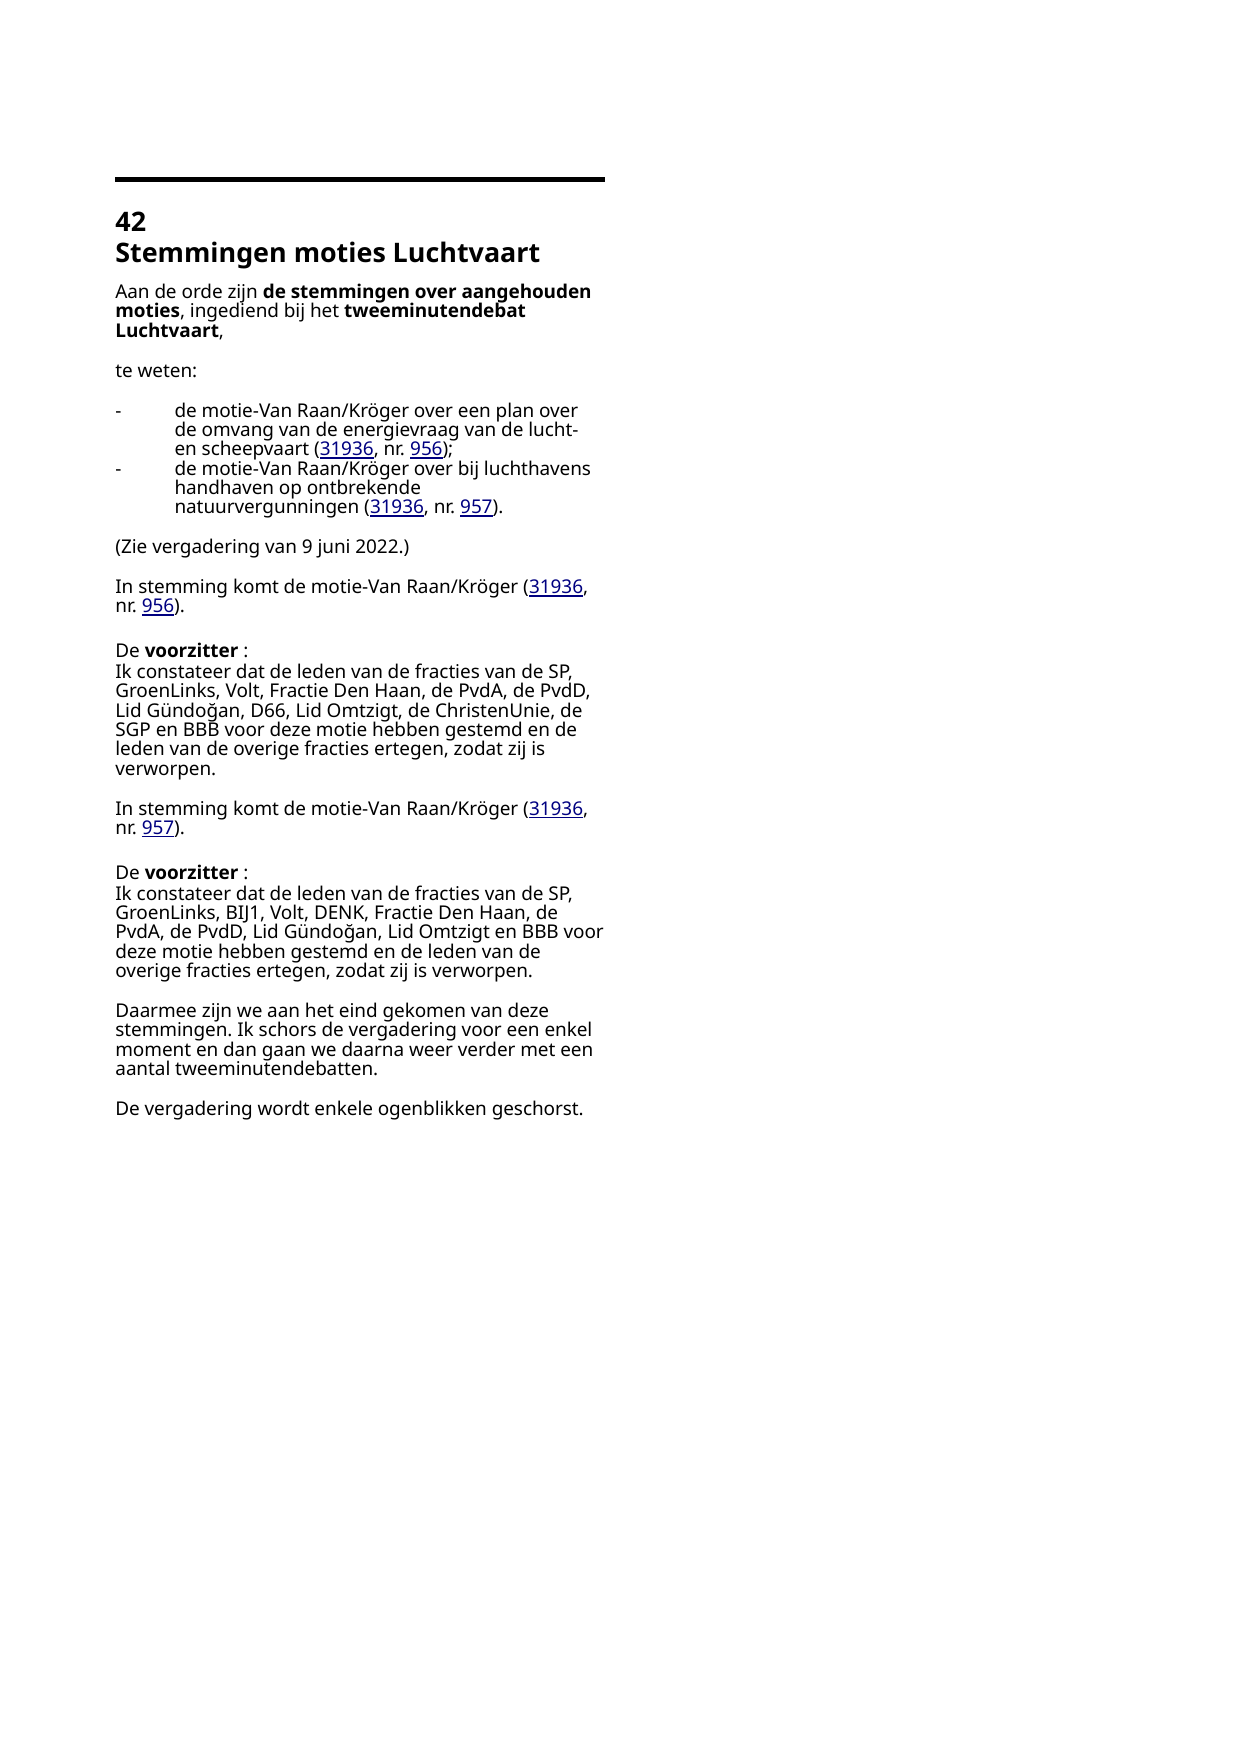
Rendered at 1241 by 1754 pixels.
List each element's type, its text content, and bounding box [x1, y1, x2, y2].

list de motie-Van Raan/Kröger over een plan over de omvang van de energievraag van de lucht- en scheepvaart (31936, nr. 956); [115, 402, 605, 459]
text te weten: [115, 362, 605, 381]
text De vergadering wordt enkele ogenblikken geschorst. [115, 1100, 605, 1119]
text In stemming komt de motie-Van Raan/Kröger (31936, nr. 956). [115, 578, 605, 617]
text Stemmingen moties Luchtvaart [115, 239, 605, 283]
text Aan de orde zijn de stemmingen over aangehouden moties, ingediend bij het tweeminutendebat Luchtvaart, [115, 283, 605, 341]
text Ik constateer dat de leden van de fracties van de SP, GroenLinks, BIJ1, Volt, DENK, Fractie Den Haan, de PvdA, de PvdD, Lid Gündoğan, Lid Omtzigt en BBB voor deze motie hebben gestemd en de leden van de overige fracties ertegen, zodat zij is verworpen. [115, 885, 605, 981]
text Ik constateer dat de leden van de fracties van de SP, GroenLinks, Volt, Fractie Den Haan, de PvdA, de PvdD, Lid Gündoğan, D66, Lid Omtzigt, de ChristenUnie, de SGP en BBB voor deze motie hebben gestemd en de leden van de overige fracties ertegen, zodat zij is verworpen. [115, 663, 605, 779]
text 42 [115, 203, 605, 239]
text Daarmee zijn we aan het eind gekomen van deze stemmingen. Ik schors de vergadering voor een enkel moment en dan gaan we daarna weer verder met een aantal tweeminutendebatten. [115, 1002, 605, 1079]
text De voorzitter : [115, 637, 605, 663]
text In stemming komt de motie-Van Raan/Kröger (31936, nr. 957). [115, 800, 605, 838]
list de motie-Van Raan/Kröger over bij luchthavens handhaven op ontbrekende natuurvergunningen (31936, nr. 957). [115, 459, 605, 517]
text De voorzitter : [115, 859, 605, 885]
text (Zie vergadering van 9 juni 2022.) [115, 538, 605, 557]
